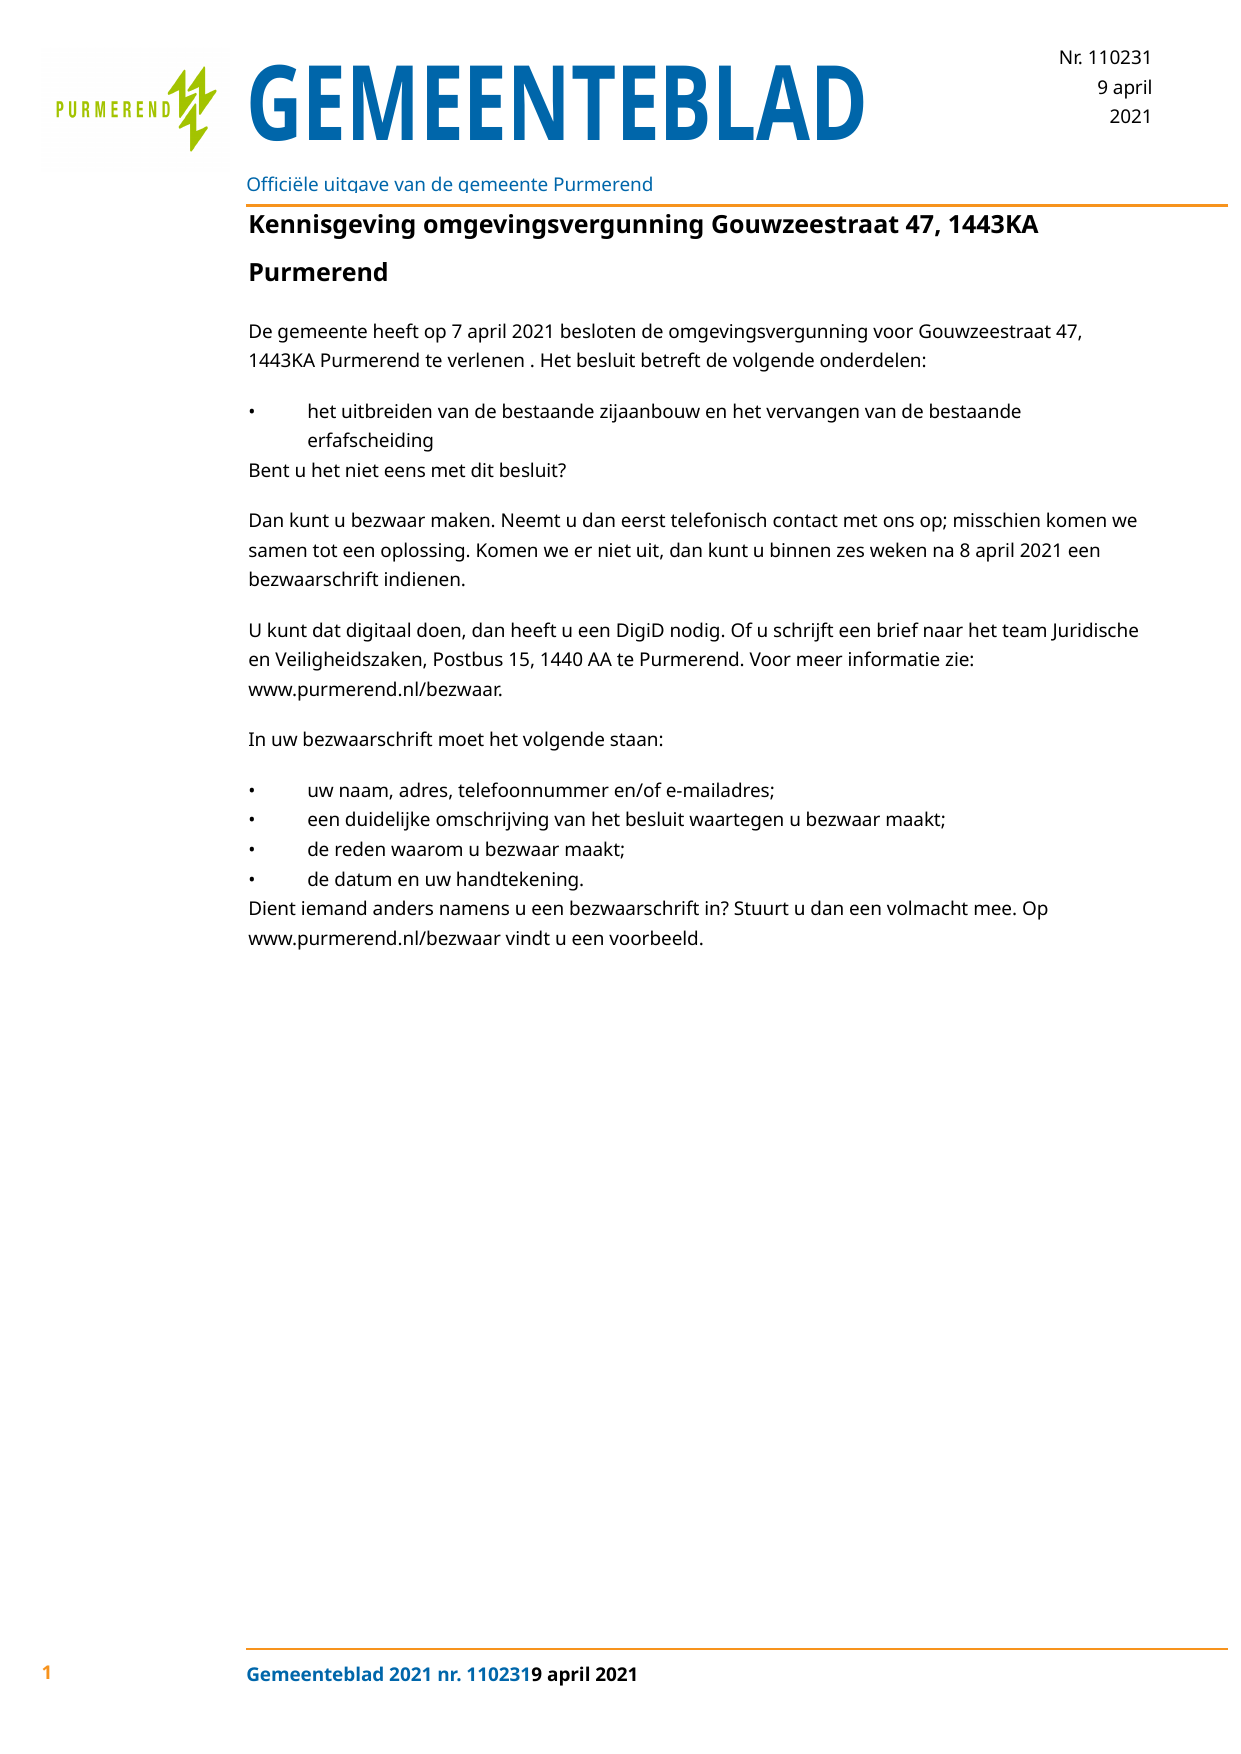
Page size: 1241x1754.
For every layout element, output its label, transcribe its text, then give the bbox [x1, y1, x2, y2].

text Kennisgeving omgevingsvergunning Gouwzeestraat 47, 1443KA Purmerend [248, 207, 1152, 288]
text Dan kunt u bezwaar maken. Neemt u dan eerst telefonisch contact met ons op; misschien komen we samen tot een oplossing. Komen we er niet uit, dan kunt u binnen zes weken na 8 april 2021 een bezwaarschrift indienen. [248, 507, 1152, 592]
picture [41, 47, 231, 172]
list de reden waarom u bezwaar maakt; [248, 836, 1152, 862]
list uw naam, adres, telefoonnummer en/of e-mailadres; [248, 777, 1152, 803]
list een duidelijke omschrijving van het besluit waartegen u bezwaar maakt; [248, 807, 1152, 832]
text De gemeente heeft op 7 april 2021 besloten de omgevingsvergunning voor Gouwzeestraat 47, 1443KA Purmerend te verlenen . Het besluit betreft de volgende onderdelen: [248, 318, 1152, 373]
text U kunt dat digitaal doen, dan heeft u een DigiD nodig. Of u schrijft een brief naar het team Juridische en Veiligheidszaken, Postbus 15, 1440 AA te Purmerend. Voor meer informatie zie: www.purmerend.nl/bezwaar. [248, 617, 1152, 702]
text Dient iemand anders namens u een bezwaarschrift in? Stuurt u dan een volmacht mee. Op www.purmerend.nl/bezwaar vindt u een voorbeeld. [248, 895, 1152, 951]
text In uw bezwaarschrift moet het volgende staan: [248, 727, 1152, 752]
list de datum en uw handtekening. [248, 866, 1152, 892]
text Bent u het niet eens met dit besluit? [248, 457, 1152, 483]
list het uitbreiden van de bestaande zijaanbouw en het vervangen van de bestaande erfafscheiding [248, 398, 1152, 453]
